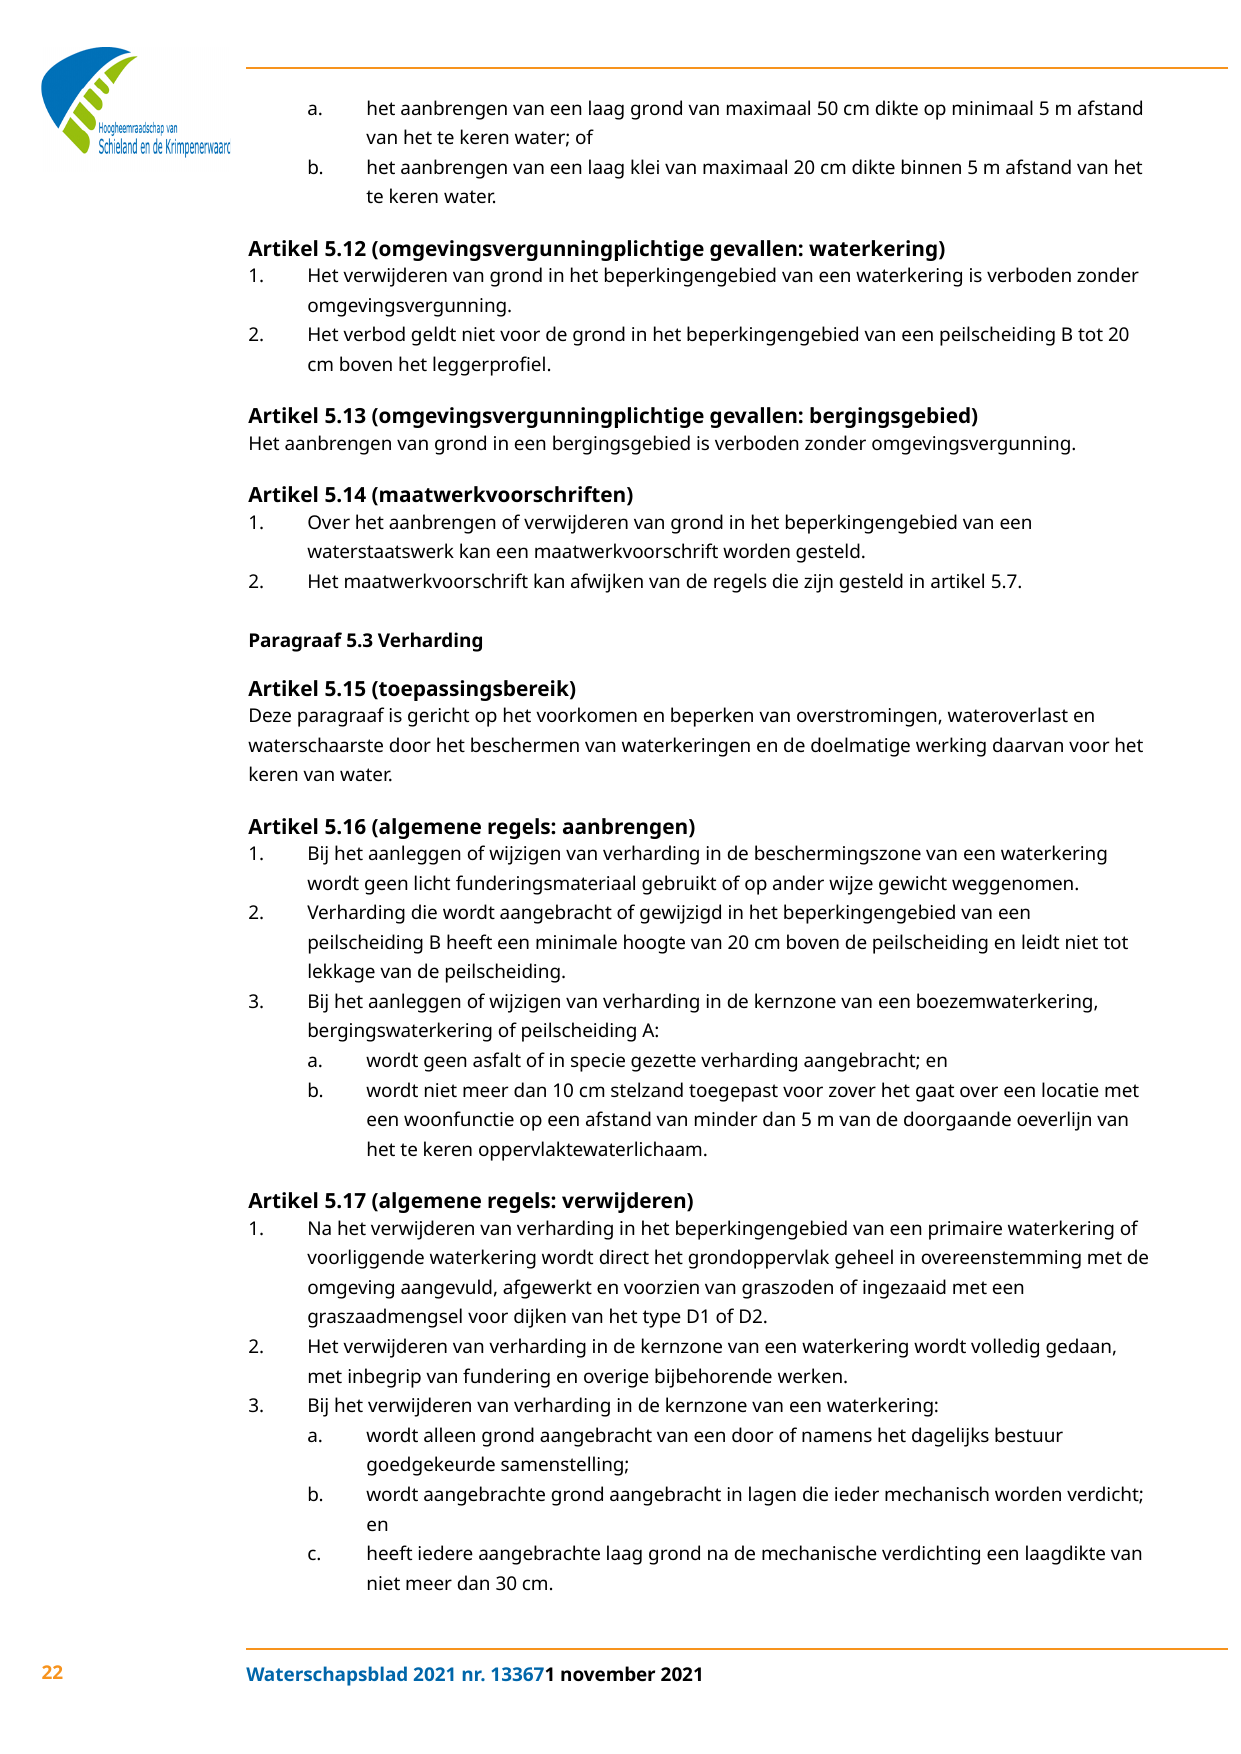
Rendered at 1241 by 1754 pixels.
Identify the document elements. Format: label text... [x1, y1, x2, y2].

list wordt aangebrachte grond aangebracht in lagen die ieder mechanisch worden verdicht; en [307, 1481, 1152, 1536]
text Artikel 5.16 (algemene regels: aanbrengen) [248, 812, 1152, 840]
list Bij het aanleggen of wijzigen van verharding in de kernzone van een boezemwaterkering, bergingswaterkering of peilscheiding A: [248, 988, 1152, 1043]
list het aanbrengen van een laag klei van maximaal 20 cm dikte binnen 5 m afstand van het te keren water. [307, 154, 1152, 209]
list Verharding die wordt aangebracht of gewijzigd in het beperkingengebied van een peilscheiding B heeft een minimale hoogte van 20 cm boven de peilscheiding en leidt niet tot lekkage van de peilscheiding. [248, 899, 1152, 984]
list Het verwijderen van grond in het beperkingengebied van een waterkering is verboden zonder omgevingsvergunning. [248, 262, 1152, 318]
list Het maatwerkvoorschrift kan afwijken van de regels die zijn gesteld in artikel 5.7. [248, 568, 1152, 594]
text Het aanbrengen van grond in een bergingsgebied is verboden zonder omgevingsvergunning. [248, 430, 1152, 456]
list wordt niet meer dan 10 cm stelzand toegepast voor zover het gaat over een locatie met een woonfunctie op een afstand van minder dan 5 m van de doorgaande oeverlijn van het te keren oppervlaktewaterlichaam. [307, 1077, 1152, 1162]
text Paragraaf 5.3 Verharding [248, 627, 1152, 653]
list het aanbrengen van een laag grond van maximaal 50 cm dikte op minimaal 5 m afstand van het te keren water; of [307, 95, 1152, 150]
text Artikel 5.13 (omgevingsvergunningplichtige gevallen: bergingsgebied) [248, 402, 1152, 430]
list Bij het verwijderen van verharding in de kernzone van een waterkering: [248, 1392, 1152, 1418]
text Deze paragraaf is gericht op het voorkomen en beperken van overstromingen, wateroverlast en waterschaarste door het beschermen van waterkeringen en de doelmatige werking daarvan voor het keren van water. [248, 702, 1152, 787]
list Bij het aanleggen of wijzigen van verharding in de beschermingszone van een waterkering wordt geen licht funderingsmateriaal gebruikt of op ander wijze gewicht weggenomen. [248, 840, 1152, 896]
list wordt alleen grond aangebracht van een door of namens het dagelijks bestuur goedgekeurde samenstelling; [307, 1422, 1152, 1477]
list Het verwijderen van verharding in de kernzone van een waterkering wordt volledig gedaan, met inbegrip van fundering en overige bijbehorende werken. [248, 1333, 1152, 1388]
list Het verbod geldt niet voor de grond in het beperkingengebied van een peilscheiding B tot 20 cm boven het leggerprofiel. [248, 322, 1152, 377]
list Over het aanbrengen of verwijderen van grond in het beperkingengebied van een waterstaatswerk kan een maatwerkvoorschrift worden gesteld. [248, 509, 1152, 564]
text Artikel 5.15 (toepassingsbereik) [248, 674, 1152, 702]
text Artikel 5.17 (algemene regels: verwijderen) [248, 1186, 1152, 1215]
text Artikel 5.14 (maatwerkvoorschriften) [248, 480, 1152, 509]
text Artikel 5.12 (omgevingsvergunningplichtige gevallen: waterkering) [248, 234, 1152, 262]
picture [41, 47, 231, 172]
list heeft iedere aangebrachte laag grond na de mechanische verdichting een laagdikte van niet meer dan 30 cm. [307, 1540, 1152, 1596]
list Na het verwijderen van verharding in het beperkingengebied van een primaire waterkering of voorliggende waterkering wordt direct het grondoppervlak geheel in overeenstemming met de omgeving aangevuld, afgewerkt en voorzien van graszoden of ingezaaid met een graszaadmengsel voor dijken van het type D1 of D2. [248, 1215, 1152, 1329]
list wordt geen asfalt of in specie gezette verharding aangebracht; en [307, 1047, 1152, 1073]
